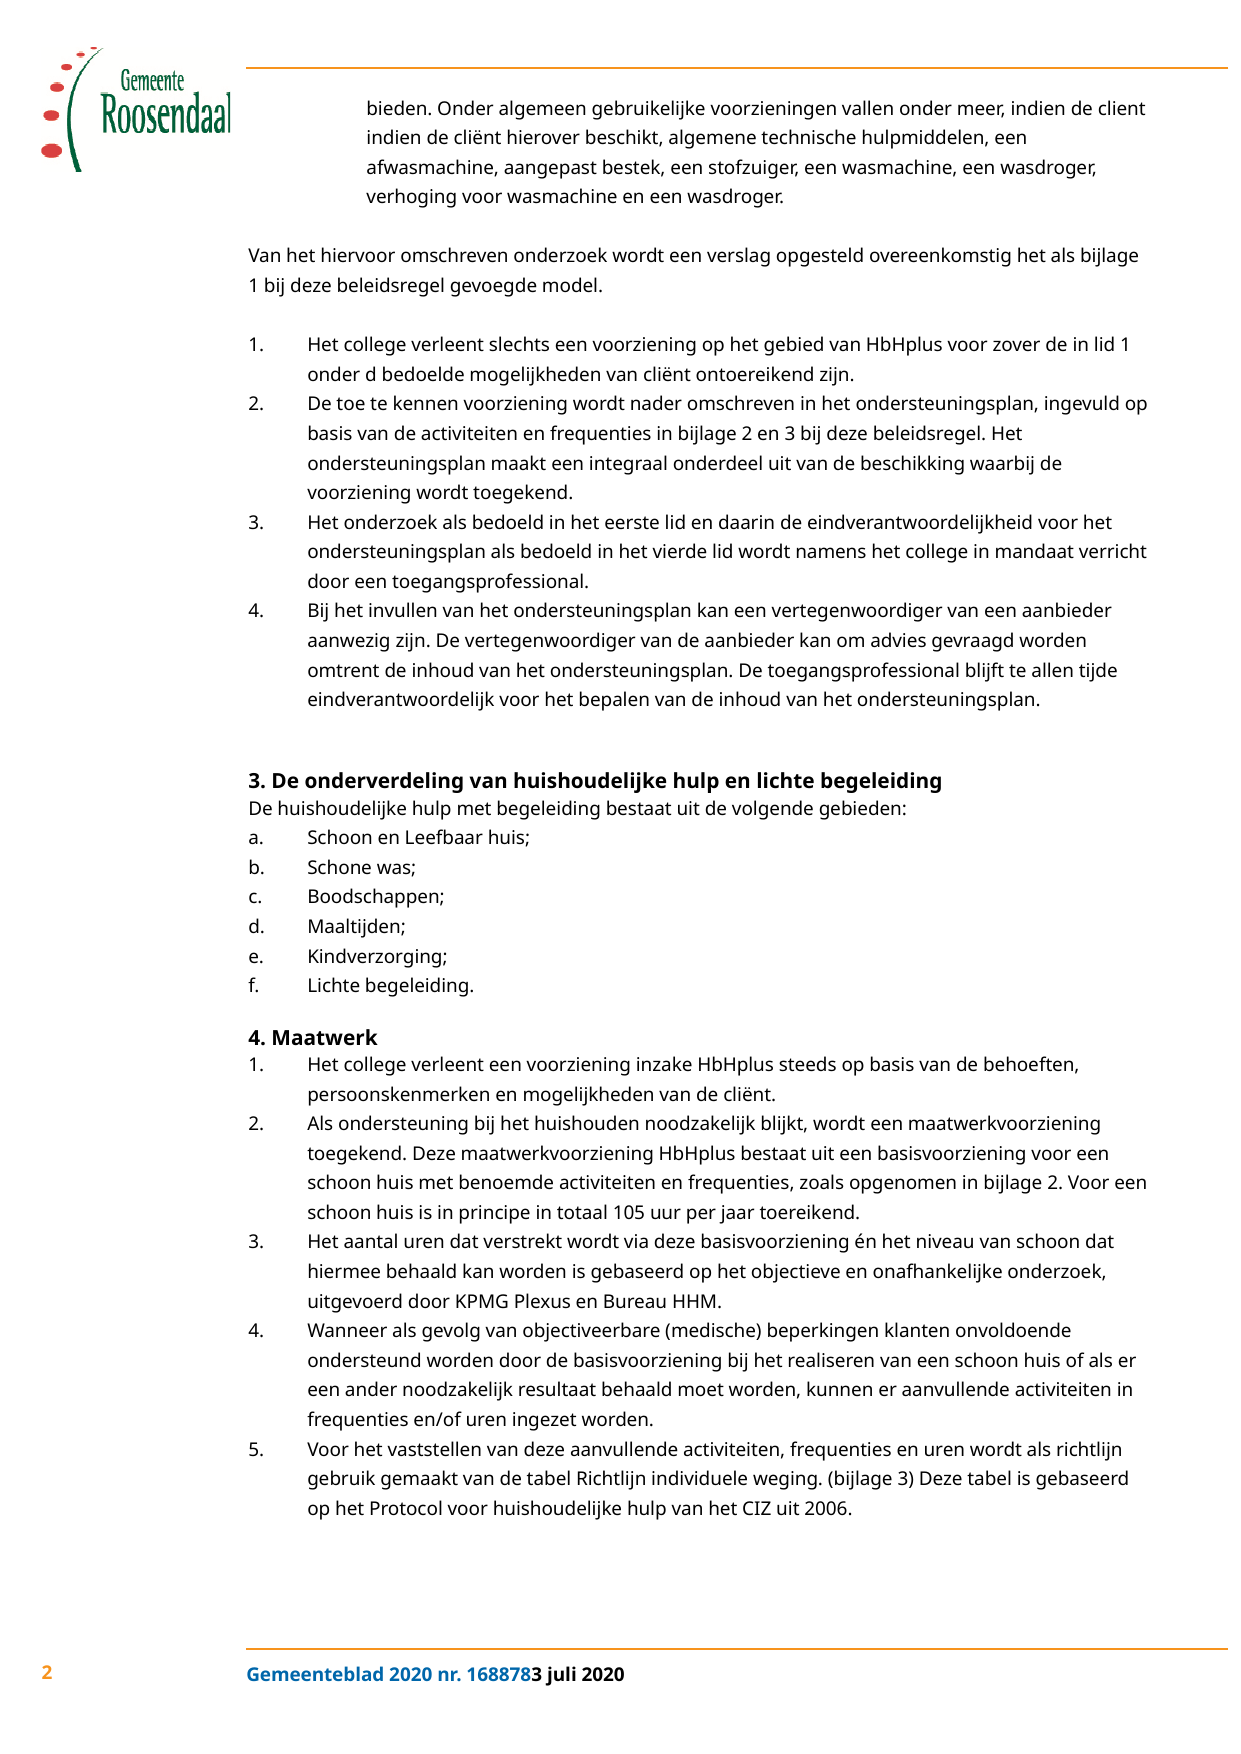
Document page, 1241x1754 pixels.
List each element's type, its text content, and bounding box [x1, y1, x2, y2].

list Boodschappen; [248, 884, 1152, 909]
list Kindverzorging; [248, 943, 1152, 968]
text De huishoudelijke hulp met begeleiding bestaat uit de volgende gebieden: [248, 795, 1152, 821]
list Bij het invullen van het ondersteuningsplan kan een vertegenwoordiger van een aanbieder aanwezig zijn. De vertegenwoordiger van de aanbieder kan om advies gevraagd worden omtrent de inhoud van het ondersteuningsplan. De toegangsprofessional blijft te allen tijde eindverantwoordelijk voor het bepalen van de inhoud van het ondersteuningsplan. [248, 598, 1152, 712]
list De toe te kennen voorziening wordt nader omschreven in het ondersteuningsplan, ingevuld op basis van de activiteiten en frequenties in bijlage 2 en 3 bij deze beleidsregel. Het ondersteuningsplan maakt een integraal onderdeel uit van de beschikking waarbij de voorziening wordt toegekend. [248, 391, 1152, 505]
list Maaltijden; [248, 913, 1152, 939]
list bieden. Onder algemeen gebruikelijke voorzieningen vallen onder meer, indien de client indien de cliënt hierover beschikt, algemene technische hulpmiddelen, een afwasmachine, aangepast bestek, een stofzuiger, een wasmachine, een wasdroger, verhoging voor wasmachine en een wasdroger. [307, 95, 1152, 209]
list Wanneer als gevolg van objectiveerbare (medische) beperkingen klanten onvoldoende ondersteund worden door de basisvoorziening bij het realiseren van een schoon huis of als er een ander noodzakelijk resultaat behaald moet worden, kunnen er aanvullende activiteiten in frequenties en/of uren ingezet worden. [248, 1317, 1152, 1432]
list Als ondersteuning bij het huishouden noodzakelijk blijkt, wordt een maatwerkvoorziening toegekend. Deze maatwerkvoorziening HbHplus bestaat uit een basisvoorziening voor een schoon huis met benoemde activiteiten en frequenties, zoals opgenomen in bijlage 2. Voor een schoon huis is in principe in totaal 105 uur per jaar toereikend. [248, 1110, 1152, 1225]
list Schone was; [248, 854, 1152, 880]
picture [41, 47, 231, 172]
list Het college verleent een voorziening inzake HbHplus steeds op basis van de behoeften, persoonskenmerken en mogelijkheden van de cliënt. [248, 1051, 1152, 1107]
list Het aantal uren dat verstrekt wordt via deze basisvoorziening én het niveau van schoon dat hiermee behaald kan worden is gebaseerd op het objectieve en onafhankelijke onderzoek, uitgevoerd door KPMG Plexus en Bureau HHM. [248, 1229, 1152, 1314]
text Van het hiervoor omschreven onderzoek wordt een verslag opgesteld overeenkomstig het als bijlage 1 bij deze beleidsregel gevoegde model. [248, 243, 1152, 298]
list Schoon en Leefbaar huis; [248, 824, 1152, 850]
text 3. De onderverdeling van huishoudelijke hulp en lichte begeleiding [248, 766, 1152, 795]
list Het college verleent slechts een voorziening op het gebied van HbHplus voor zover de in lid 1 onder d bedoelde mogelijkheden van cliënt ontoereikend zijn. [248, 331, 1152, 387]
list Het onderzoek als bedoeld in het eerste lid en daarin de eindverantwoordelijkheid voor het ondersteuningsplan als bedoeld in het vierde lid wordt namens het college in mandaat verricht door een toegangsprofessional. [248, 509, 1152, 594]
text 4. Maatwerk [248, 1023, 1152, 1051]
list Voor het vaststellen van deze aanvullende activiteiten, frequenties en uren wordt als richtlijn gebruik gemaakt van de tabel Richtlijn individuele weging. (bijlage 3) Deze tabel is gebaseerd op het Protocol voor huishoudelijke hulp van het CIZ uit 2006. [248, 1436, 1152, 1521]
list Lichte begeleiding. [248, 972, 1152, 998]
